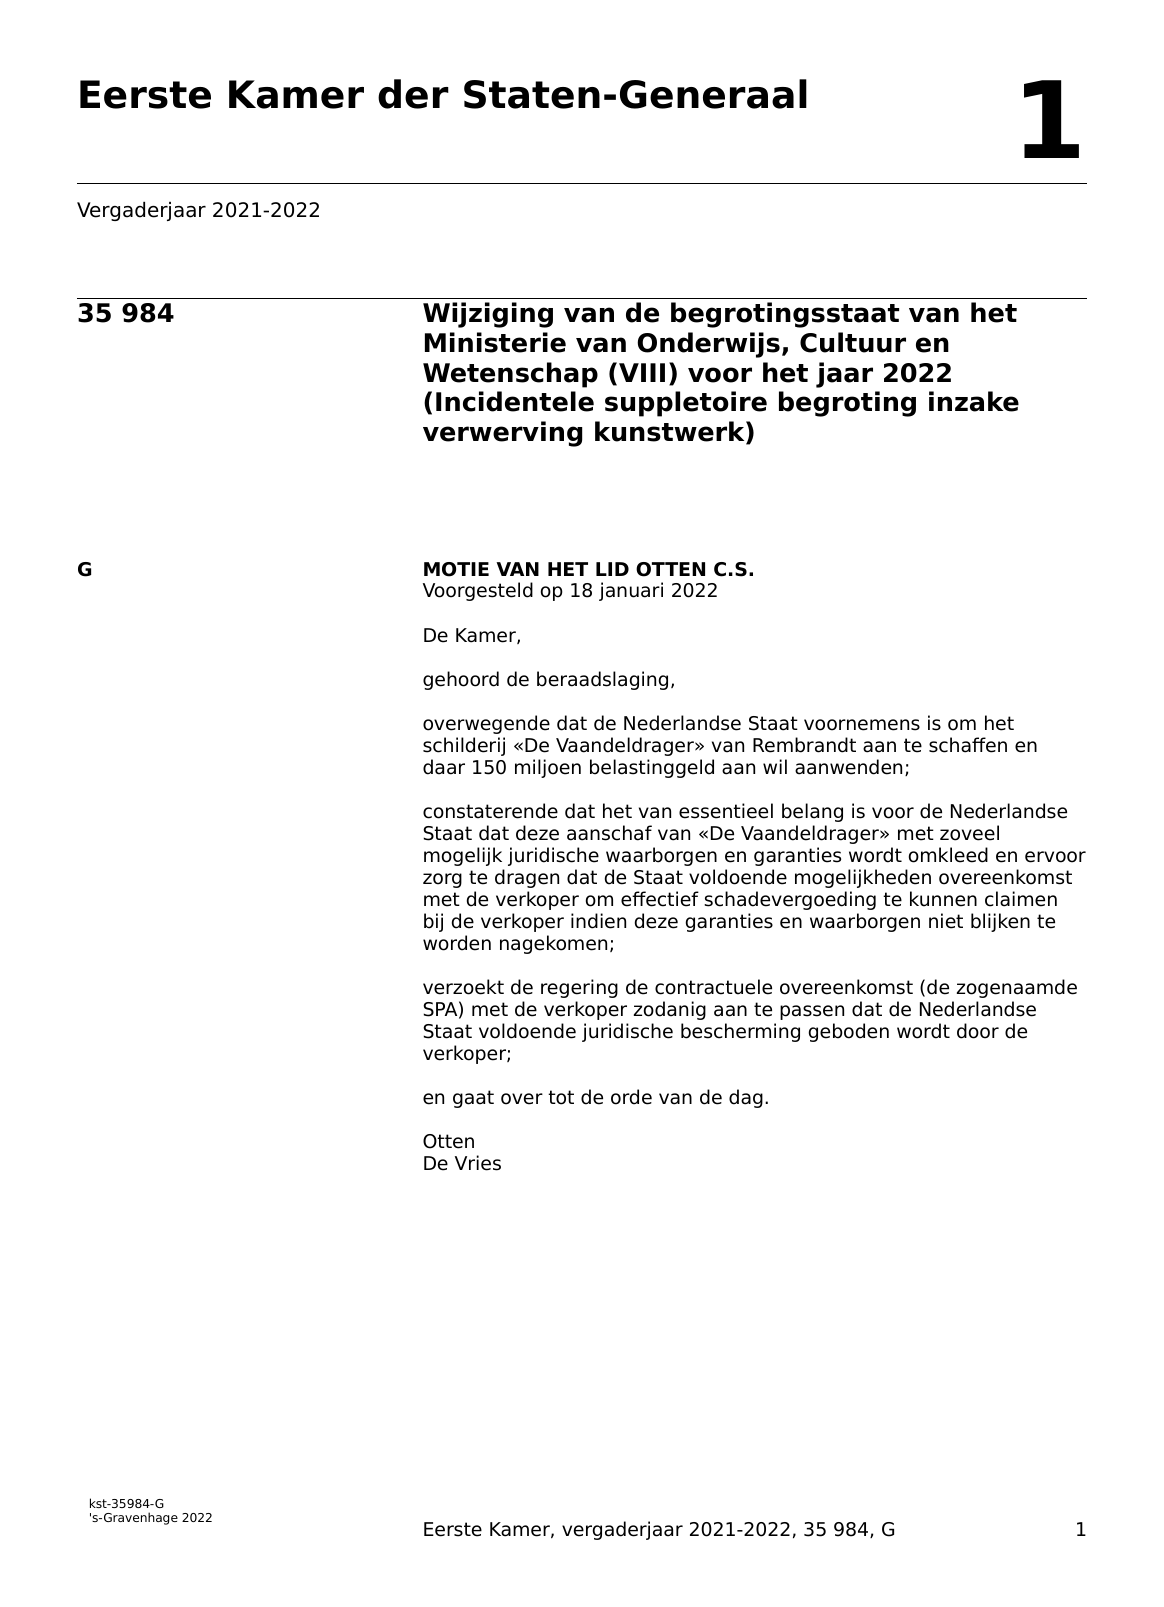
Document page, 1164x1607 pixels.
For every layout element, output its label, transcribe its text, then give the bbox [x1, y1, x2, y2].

text kst-35984-G [88, 1497, 323, 1511]
text constaterende dat het van essentieel belang is voor de Nederlandse Staat dat deze aanschaf van «De Vaandeldrager» met zoveel mogelijk juridische waarborgen en garanties wordt omkleed en ervoor zorg te dragen dat de Staat voldoende mogelijkheden overeenkomst met de verkoper om effectief schadevergoeding te kunnen claimen bij de verkoper indien deze garanties en waarborgen niet blijken te worden nagekomen; [422, 801, 1087, 955]
text De Kamer, [422, 624, 1087, 647]
table_header 1 [886, 59, 1087, 183]
text en gaat over tot de orde van de dag. [422, 1087, 1087, 1109]
text overwegende dat de Nederlandse Staat voornemens is om het schilderij «De Vaandeldrager» van Rembrandt aan te schaffen en daar 150 miljoen belastinggeld aan wil aanwenden; [422, 713, 1087, 779]
text gehoord de beraadslaging, [422, 669, 1087, 691]
subtitle 35 984 Wijziging van de begrotingsstaat van het Ministerie van Onderwijs, Cultuur en Wetenschap (VIII) voor het jaar 2022 (Incidentele suppletoire begroting inzake verwerving kunstwerk) [77, 299, 1087, 447]
table_cell Vergaderjaar 2021-2022 [77, 184, 1087, 298]
text Voorgesteld op 18 januari 2022 [422, 580, 1087, 602]
text 's-Gravenhage 2022 [88, 1511, 323, 1525]
table_header Eerste Kamer der Staten-Generaal [77, 59, 886, 183]
text verzoekt de regering de contractuele overeenkomst (de zogenaamde SPA) met de verkoper zodanig aan te passen dat de Nederlandse Staat voldoende juridische bescherming geboden wordt door de verkoper; [422, 977, 1087, 1065]
subtitle G MOTIE VAN HET LID OTTEN C.S. [77, 558, 1087, 580]
text Otten [422, 1131, 1087, 1153]
text De Vries [422, 1153, 1087, 1175]
